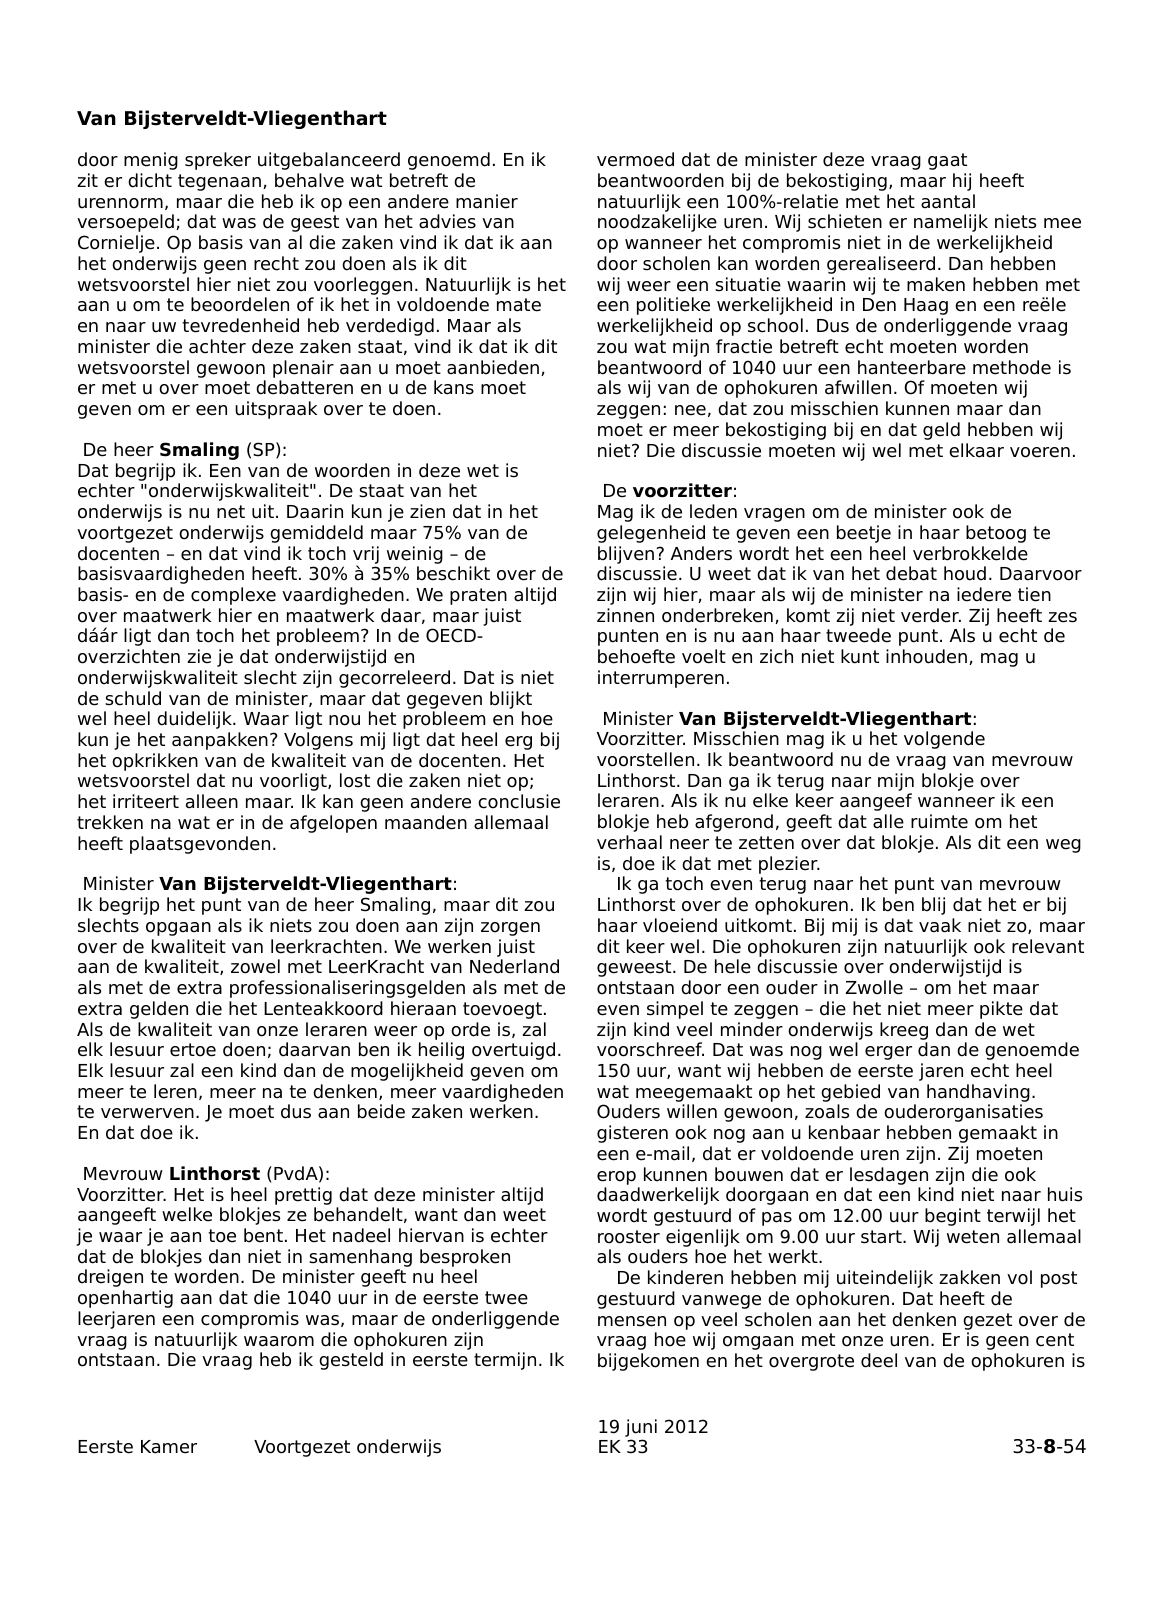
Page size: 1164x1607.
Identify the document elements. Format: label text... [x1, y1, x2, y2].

text Dat begrijp ik. Een van de woorden in deze wet is echter "onderwijskwaliteit". De staat van het onderwijs is nu net uit. Daarin kun je zien dat in het voortgezet onderwijs gemiddeld maar 75% van de docenten – en dat vind ik toch vrij weinig – de basisvaardigheden heeft. 30% à 35% beschikt over de basis- en de complexe vaardigheden. We praten altijd over maatwerk hier en maatwerk daar, maar juist dáár ligt dan toch het probleem? In de OECD-overzichten zie je dat onderwijstijd en onderwijskwaliteit slecht zijn gecorreleerd. Dat is niet de schuld van de minister, maar dat gegeven blijkt wel heel duidelijk. Waar ligt nou het probleem en hoe kun je het aanpakken? Volgens mij ligt dat heel erg bij het opkrikken van de kwaliteit van de docenten. Het wetsvoorstel dat nu voorligt, lost die zaken niet op; het irriteert alleen maar. Ik kan geen andere conclusie trekken na wat er in de afgelopen maanden allemaal heeft plaatsgevonden. [77, 460, 567, 854]
text De kinderen hebben mij uiteindelijk zakken vol post gestuurd vanwege de ophokuren. Dat heeft de mensen op veel scholen aan het denken gezet over de vraag hoe wij omgaan met onze uren. Er is geen cent bijgekomen en het overgrote deel van de ophokuren is [596, 1268, 1087, 1372]
text Voorzitter. Misschien mag ik u het volgende voorstellen. Ik beantwoord nu de vraag van mevrouw Linthorst. Dan ga ik terug naar mijn blokje over leraren. Als ik nu elke keer aangeef wanneer ik een blokje heb afgerond, geeft dat alle ruimte om het verhaal neer te zetten over dat blokje. Als dit een weg is, doe ik dat met plezier. [596, 729, 1087, 874]
text Ik begrijp het punt van de heer Smaling, maar dit zou slechts opgaan als ik niets zou doen aan zijn zorgen over de kwaliteit van leerkrachten. We werken juist aan de kwaliteit, zowel met LeerKracht van Nederland als met de extra professionaliseringsgelden als met de extra gelden die het Lenteakkoord hieraan toevoegt. Als de kwaliteit van onze leraren weer op orde is, zal elk lesuur ertoe doen; daarvan ben ik heilig overtuigd. Elk lesuur zal een kind dan de mogelijkheid geven om meer te leren, meer na te denken, meer vaardigheden te verwerven. Je moet dus aan beide zaken werken. En dat doe ik. [77, 895, 567, 1144]
text Mevrouw Linthorst (PvdA): [77, 1164, 567, 1184]
text Minister Van Bijsterveldt-Vliegenthart: [77, 874, 567, 895]
text De voorzitter: [596, 481, 1087, 502]
text Voorzitter. Het is heel prettig dat deze minister altijd aangeeft welke blokjes ze behandelt, want dan weet je waar je aan toe bent. Het nadeel hiervan is echter dat de blokjes dan niet in samenhang besproken dreigen te worden. De minister geeft nu heel openhartig aan dat die 1040 uur in de eerste twee leerjaren een compromis was, maar de onderliggende vraag is natuurlijk waarom die ophokuren zijn ontstaan. Die vraag heb ik gesteld in eerste termijn. Ik [77, 1184, 567, 1371]
text De heer Smaling (SP): [77, 440, 567, 460]
text Minister Van Bijsterveldt-Vliegenthart: [596, 708, 1087, 729]
text door menig spreker uitgebalanceerd genoemd. En ik zit er dicht tegenaan, behalve wat betreft de urennorm, maar die heb ik op een andere manier versoepeld; dat was de geest van het advies van Cornielje. Op basis van al die zaken vind ik dat ik aan het onderwijs geen recht zou doen als ik dit wetsvoorstel hier niet zou voorleggen. Natuurlijk is het aan u om te beoordelen of ik het in voldoende mate en naar uw tevredenheid heb verdedigd. Maar als minister die achter deze zaken staat, vind ik dat ik dit wetsvoorstel gewoon plenair aan u moet aanbieden, er met u over moet debatteren en u de kans moet geven om er een uitspraak over te doen. [77, 150, 567, 420]
text Ik ga toch even terug naar het punt van mevrouw Linthorst over de ophokuren. Ik ben blij dat het er bij haar vloeiend uitkomt. Bij mij is dat vaak niet zo, maar dit keer wel. Die ophokuren zijn natuurlijk ook relevant geweest. De hele discussie over onderwijstijd is ontstaan door een ouder in Zwolle – om het maar even simpel te zeggen – die het niet meer pikte dat zijn kind veel minder onderwijs kreeg dan de wet voorschreef. Dat was nog wel erger dan de genoemde 150 uur, want wij hebben de eerste jaren echt heel wat meegemaakt op het gebied van handhaving. Ouders willen gewoon, zoals de ouderorganisaties gisteren ook nog aan u kenbaar hebben gemaakt in een e-mail, dat er voldoende uren zijn. Zij moeten erop kunnen bouwen dat er lesdagen zijn die ook daadwerkelijk doorgaan en dat een kind niet naar huis wordt gestuurd of pas om 12.00 uur begint terwijl het rooster eigenlijk om 9.00 uur start. Wij weten allemaal als ouders hoe het werkt. [596, 874, 1087, 1268]
text Mag ik de leden vragen om de minister ook de gelegenheid te geven een beetje in haar betoog te blijven? Anders wordt het een heel verbrokkelde discussie. U weet dat ik van het debat houd. Daarvoor zijn wij hier, maar als wij de minister na iedere tien zinnen onderbreken, komt zij niet verder. Zij heeft zes punten en is nu aan haar tweede punt. Als u echt de behoefte voelt en zich niet kunt inhouden, mag u interrumperen. [596, 502, 1087, 688]
text vermoed dat de minister deze vraag gaat beantwoorden bij de bekostiging, maar hij heeft natuurlijk een 100%-relatie met het aantal noodzakelijke uren. Wij schieten er namelijk niets mee op wanneer het compromis niet in de werkelijkheid door scholen kan worden gerealiseerd. Dan hebben wij weer een situatie waarin wij te maken hebben met een politieke werkelijkheid in Den Haag en een reële werkelijkheid op school. Dus de onderliggende vraag zou wat mijn fractie betreft echt moeten worden beantwoord of 1040 uur een hanteerbare methode is als wij van de ophokuren afwillen. Of moeten wij zeggen: nee, dat zou misschien kunnen maar dan moet er meer bekostiging bij en dat geld hebben wij niet? Die discussie moeten wij wel met elkaar voeren. [596, 150, 1087, 461]
